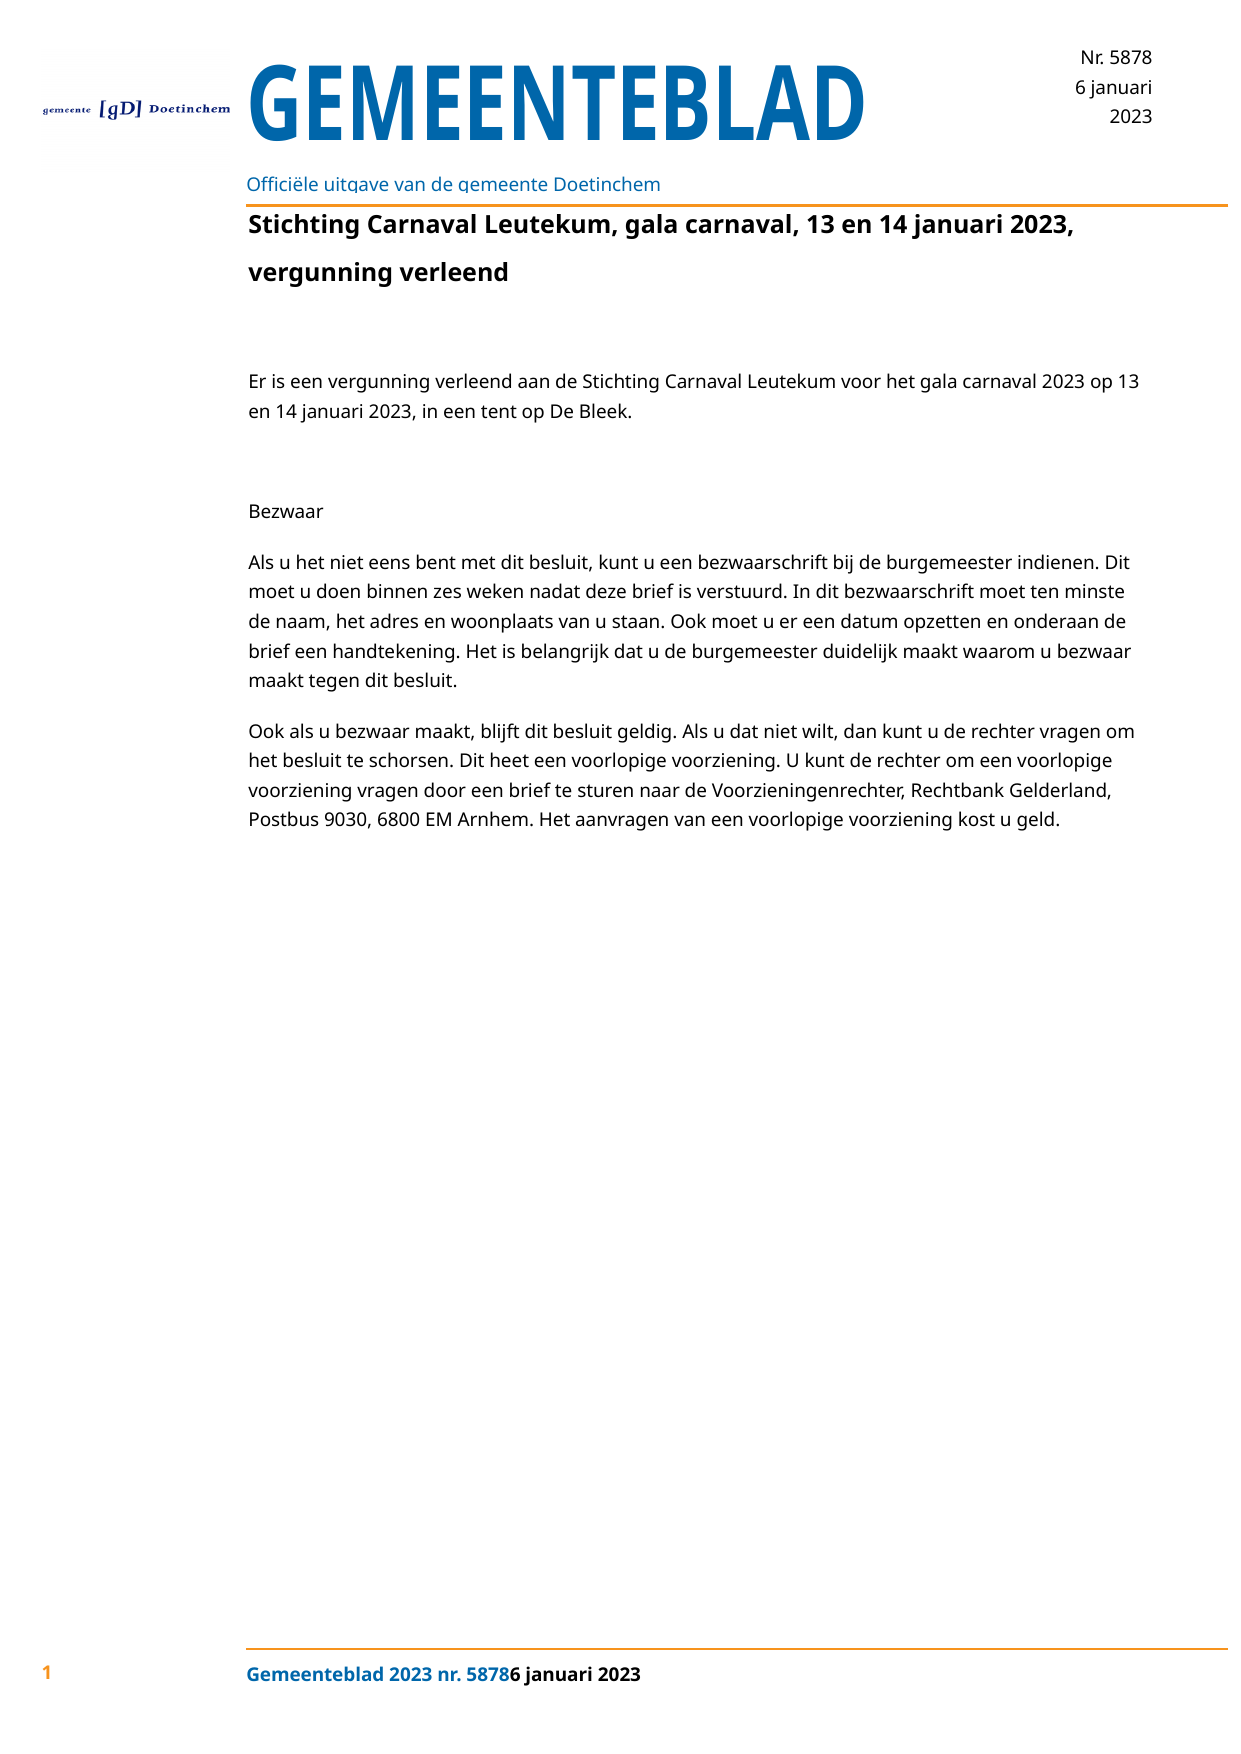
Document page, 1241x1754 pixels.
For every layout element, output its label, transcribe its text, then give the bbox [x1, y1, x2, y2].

text Als u het niet eens bent met dit besluit, kunt u een bezwaarschrift bij de burgemeester indienen. Dit moet u doen binnen zes weken nadat deze brief is verstuurd. In dit bezwaarschrift moet ten minste de naam, het adres en woonplaats van u staan. Ook moet u er een datum opzetten en onderaan de brief een handtekening. Het is belangrijk dat u de burgemeester duidelijk maakt waarom u bezwaar maakt tegen dit besluit. [248, 549, 1152, 693]
picture [41, 47, 231, 172]
text Er is een vergunning verleend aan de Stichting Carnaval Leutekum voor het gala carnaval 2023 op 13 en 14 januari 2023, in een tent op De Bleek. [248, 368, 1152, 424]
text Stichting Carnaval Leutekum, gala carnaval, 13 en 14 januari 2023, vergunning verleend [248, 207, 1152, 288]
text Ook als u bezwaar maakt, blijft dit besluit geldig. Als u dat niet wilt, dan kunt u de rechter vragen om het besluit te schorsen. Dit heet een voorlopige voorziening. U kunt de rechter om een voorlopige voorziening vragen door een brief te sturen naar de Voorzieningenrechter, Rechtbank Gelderland, Postbus 9030, 6800 EM Arnhem. Het aanvragen van een voorlopige voorziening kost u geld. [248, 718, 1152, 832]
text Bezwaar [248, 499, 1152, 524]
